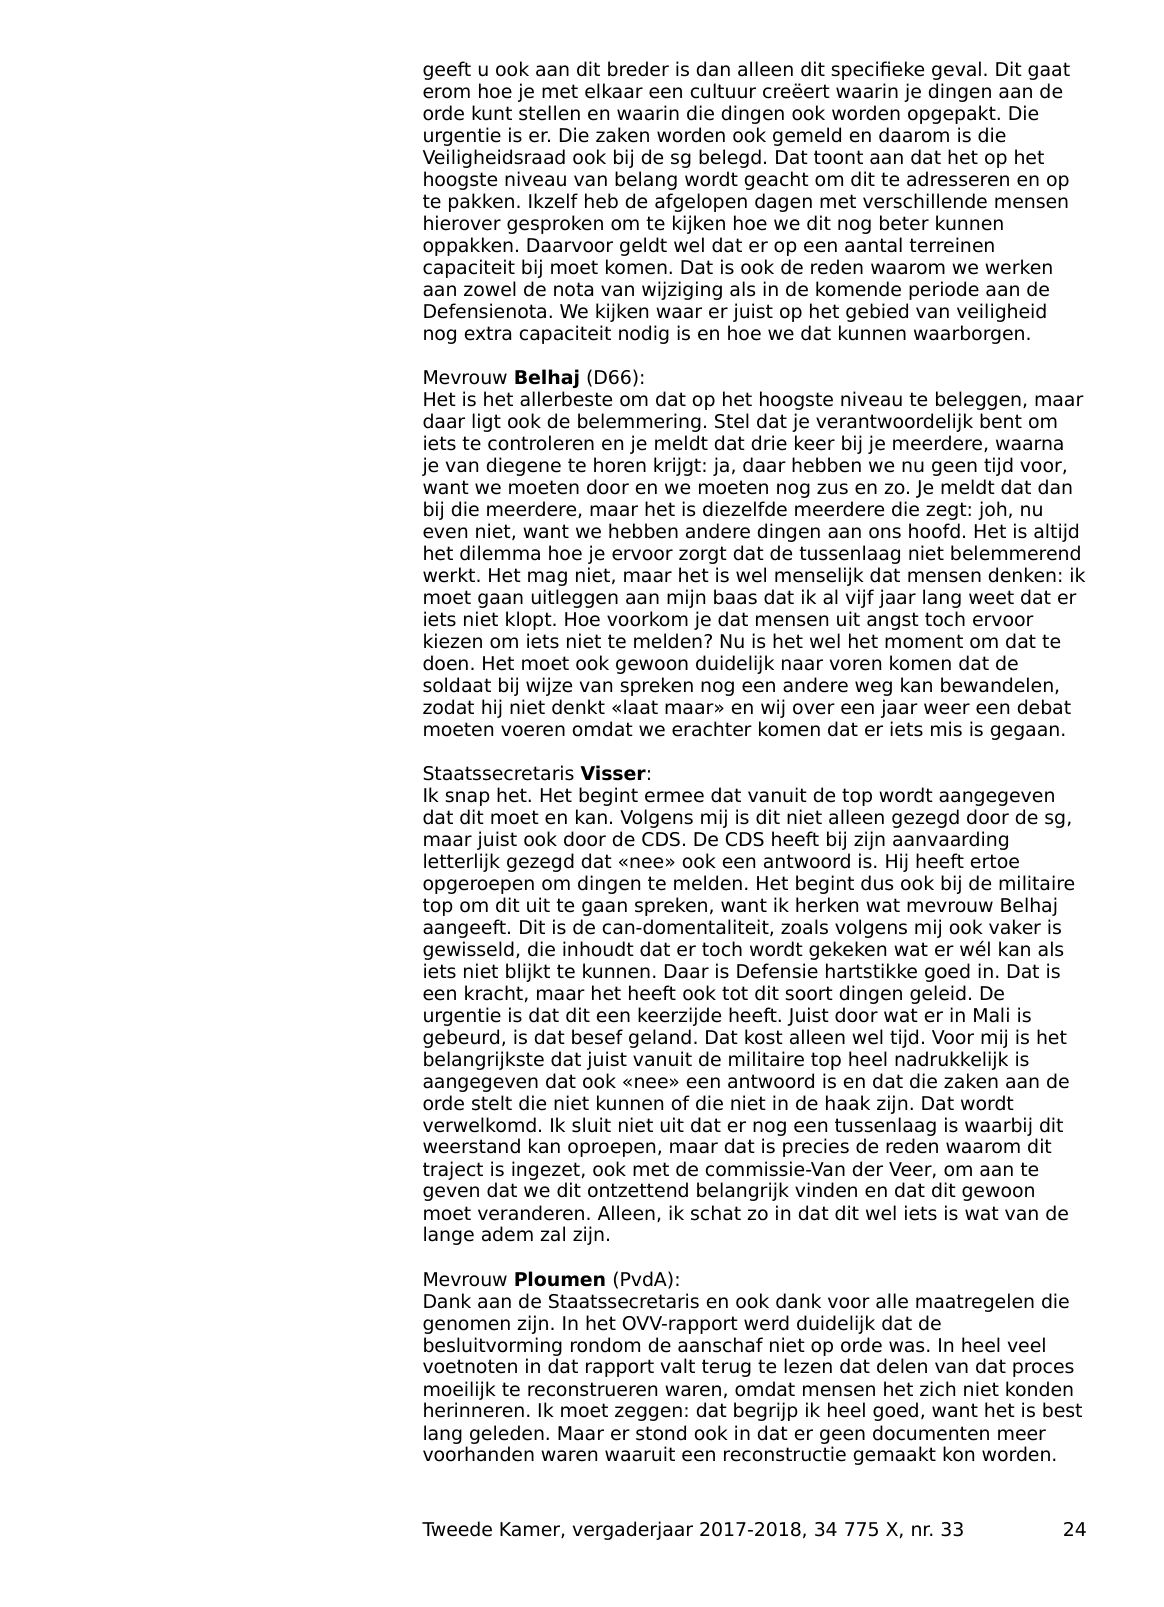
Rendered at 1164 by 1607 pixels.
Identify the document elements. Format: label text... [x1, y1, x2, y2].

text Mevrouw Belhaj (D66): [422, 367, 1087, 389]
text Het is het allerbeste om dat op het hoogste niveau te beleggen, maar daar ligt ook de belemmering. Stel dat je verantwoordelijk bent om iets te controleren en je meldt dat drie keer bij je meerdere, waarna je van diegene te horen krijgt: ja, daar hebben we nu geen tijd voor, want we moeten door en we moeten nog zus en zo. Je meldt dat dan bij die meerdere, maar het is diezelfde meerdere die zegt: joh, nu even niet, want we hebben andere dingen aan ons hoofd. Het is altijd het dilemma hoe je ervoor zorgt dat de tussenlaag niet belemmerend werkt. Het mag niet, maar het is wel menselijk dat mensen denken: ik moet gaan uitleggen aan mijn baas dat ik al vijf jaar lang weet dat er iets niet klopt. Hoe voorkom je dat mensen uit angst toch ervoor kiezen om iets niet te melden? Nu is het wel het moment om dat te doen. Het moet ook gewoon duidelijk naar voren komen dat de soldaat bij wijze van spreken nog een andere weg kan bewandelen, zodat hij niet denkt «laat maar» en wij over een jaar weer een debat moeten voeren omdat we erachter komen dat er iets mis is gegaan. [422, 389, 1087, 741]
text Dank aan de Staatssecretaris en ook dank voor alle maatregelen die genomen zijn. In het OVV-rapport werd duidelijk dat de besluitvorming rondom de aanschaf niet op orde was. In heel veel voetnoten in dat rapport valt terug te lezen dat delen van dat proces moeilijk te reconstrueren waren, omdat mensen het zich niet konden herinneren. Ik moet zeggen: dat begrijp ik heel goed, want het is best lang geleden. Maar er stond ook in dat er geen documenten meer voorhanden waren waaruit een reconstructie gemaakt kon worden. [422, 1291, 1087, 1466]
text Ik snap het. Het begint ermee dat vanuit de top wordt aangegeven dat dit moet en kan. Volgens mij is dit niet alleen gezegd door de sg, maar juist ook door de CDS. De CDS heeft bij zijn aanvaarding letterlijk gezegd dat «nee» ook een antwoord is. Hij heeft ertoe opgeroepen om dingen te melden. Het begint dus ook bij de militaire top om dit uit te gaan spreken, want ik herken wat mevrouw Belhaj aangeeft. Dit is de can-domentaliteit, zoals volgens mij ook vaker is gewisseld, die inhoudt dat er toch wordt gekeken wat er wél kan als iets niet blijkt te kunnen. Daar is Defensie hartstikke goed in. Dat is een kracht, maar het heeft ook tot dit soort dingen geleid. De urgentie is dat dit een keerzijde heeft. Juist door wat er in Mali is gebeurd, is dat besef geland. Dat kost alleen wel tijd. Voor mij is het belangrijkste dat juist vanuit de militaire top heel nadrukkelijk is aangegeven dat ook «nee» een antwoord is en dat die zaken aan de orde stelt die niet kunnen of die niet in de haak zijn. Dat wordt verwelkomd. Ik sluit niet uit dat er nog een tussenlaag is waarbij dit weerstand kan oproepen, maar dat is precies de reden waarom dit traject is ingezet, ook met de commissie-Van der Veer, om aan te geven dat we dit ontzettend belangrijk vinden en dat dit gewoon moet veranderen. Alleen, ik schat zo in dat dit wel iets is wat van de lange adem zal zijn. [422, 785, 1087, 1246]
text geeft u ook aan dit breder is dan alleen dit specifieke geval. Dit gaat erom hoe je met elkaar een cultuur creëert waarin je dingen aan de orde kunt stellen en waarin die dingen ook worden opgepakt. Die urgentie is er. Die zaken worden ook gemeld en daarom is die Veiligheidsraad ook bij de sg belegd. Dat toont aan dat het op het hoogste niveau van belang wordt geacht om dit te adresseren en op te pakken. Ikzelf heb de afgelopen dagen met verschillende mensen hierover gesproken om te kijken hoe we dit nog beter kunnen oppakken. Daarvoor geldt wel dat er op een aantal terreinen capaciteit bij moet komen. Dat is ook de reden waarom we werken aan zowel de nota van wijziging als in de komende periode aan de Defensienota. We kijken waar er juist op het gebied van veiligheid nog extra capaciteit nodig is en hoe we dat kunnen waarborgen. [422, 59, 1087, 345]
text Staatssecretaris Visser: [422, 763, 1087, 785]
text Mevrouw Ploumen (PvdA): [422, 1268, 1087, 1291]
